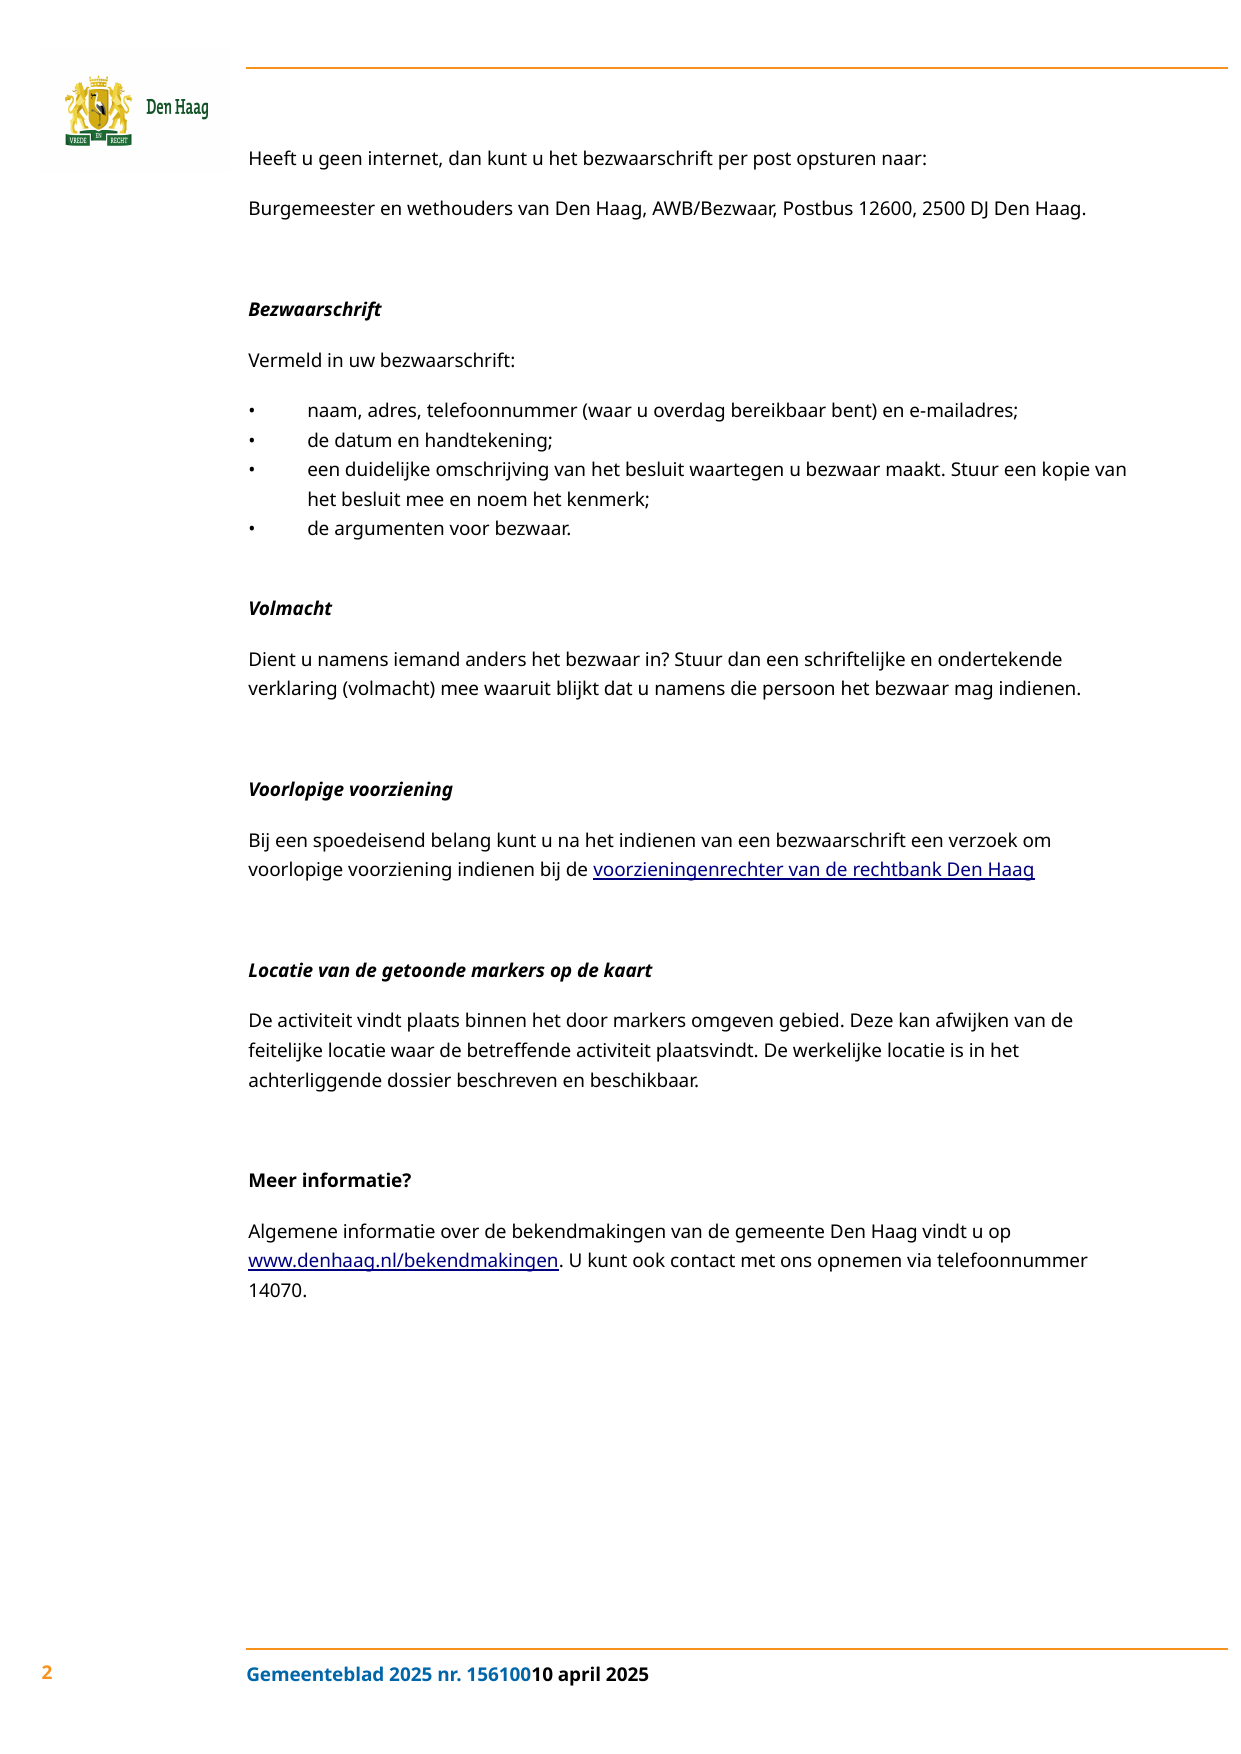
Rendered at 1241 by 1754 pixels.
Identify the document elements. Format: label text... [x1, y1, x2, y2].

list naam, adres, telefoonnummer (waar u overdag bereikbaar bent) en e-mailadres; [248, 397, 1152, 423]
text Locatie van de getoonde markers op de kaart [248, 957, 1152, 983]
text Voorlopige voorziening [248, 776, 1152, 802]
list de datum en handtekening; [248, 427, 1152, 453]
text Dient u namens iemand anders het bezwaar in? Stuur dan een schriftelijke en ondertekende verklaring (volmacht) mee waaruit blijkt dat u namens die persoon het bezwaar mag indienen. [248, 646, 1152, 701]
list de argumenten voor bezwaar. [248, 516, 1152, 541]
text Heeft u geen internet, dan kunt u het bezwaarschrift per post opsturen naar: [248, 145, 1152, 171]
text Bij een spoedeisend belang kunt u na het indienen van een bezwaarschrift een verzoek om voorlopige voorziening indienen bij de voorzieningenrechter van de rechtbank Den Haag [248, 827, 1152, 882]
text Algemene informatie over de bekendmakingen van de gemeente Den Haag vindt u op www.denhaag.nl/bekendmakingen. U kunt ook contact met ons opnemen via telefoonnummer 14070. [248, 1218, 1152, 1303]
text Vermeld in uw bezwaarschrift: [248, 347, 1152, 373]
text Bezwaarschrift [248, 296, 1152, 322]
picture [41, 47, 231, 172]
text Meer informatie? [248, 1168, 1152, 1193]
text Burgemeester en wethouders van Den Haag, AWB/Bezwaar, Postbus 12600, 2500 DJ Den Haag. [248, 196, 1152, 221]
text Volmacht [248, 596, 1152, 621]
list een duidelijke omschrijving van het besluit waartegen u bezwaar maakt. Stuur een kopie van het besluit mee en noem het kenmerk; [248, 456, 1152, 512]
text De activiteit vindt plaats binnen het door markers omgeven gebied. Deze kan afwijken van de feitelijke locatie waar de betreffende activiteit plaatsvindt. De werkelijke locatie is in het achterliggende dossier beschreven en beschikbaar. [248, 1008, 1152, 1093]
